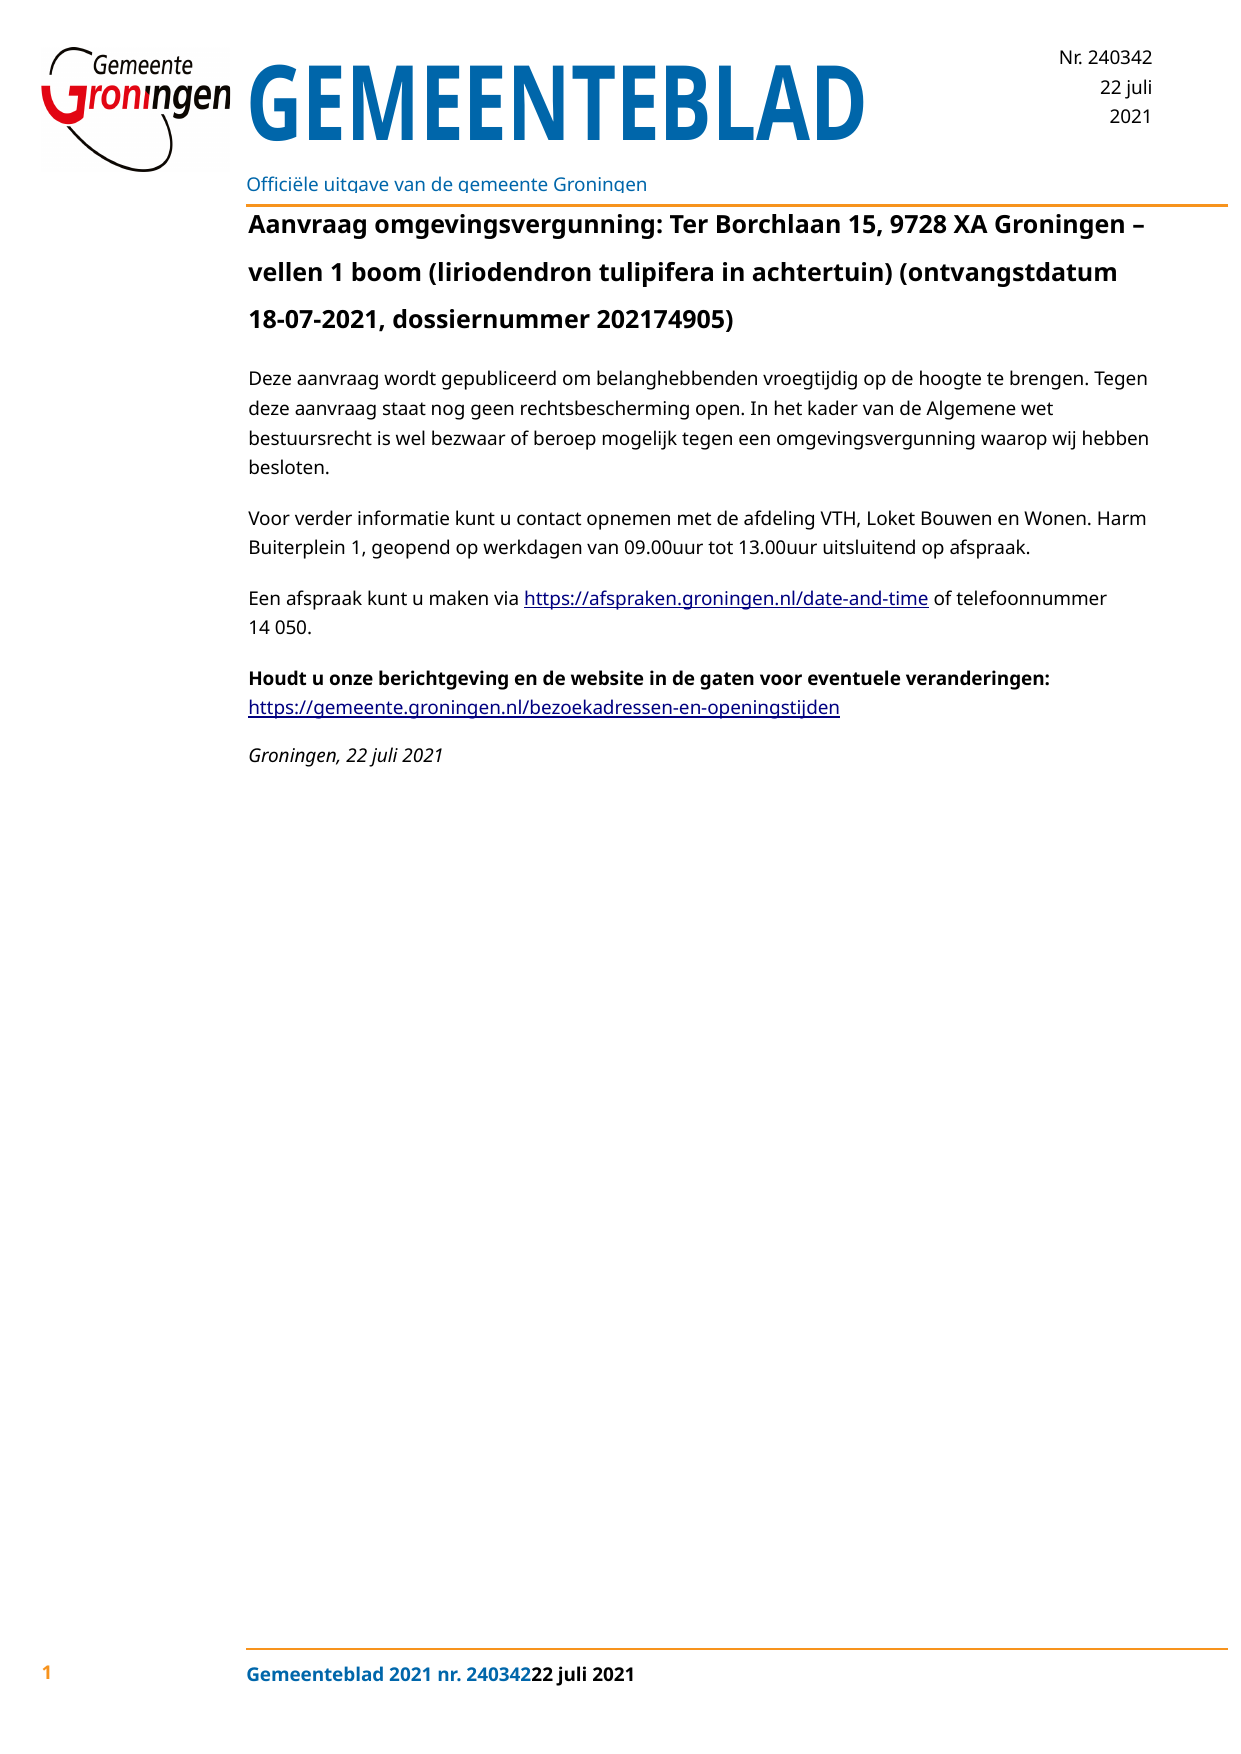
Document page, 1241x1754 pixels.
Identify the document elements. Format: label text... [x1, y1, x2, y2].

text Deze aanvraag wordt gepubliceerd om belanghebbenden vroegtijdig op de hoogte te brengen. Tegen deze aanvraag staat nog geen rechtsbescherming open. In het kader van de Algemene wet bestuursrecht is wel bezwaar of beroep mogelijk tegen een omgevingsvergunning waarop wij hebben besloten. [248, 366, 1152, 480]
text Voor verder informatie kunt u contact opnemen met de afdeling VTH, Loket Bouwen en Wonen. Harm Buiterplein 1, geopend op werkdagen van 09.00uur tot 13.00uur uitsluitend op afspraak. [248, 505, 1152, 560]
text Groningen, 22 juli 2021 [248, 742, 1152, 768]
text Een afspraak kunt u maken via https://afspraken.groningen.nl/date-and-time of telefoonnummer 14 050. [248, 585, 1152, 640]
text Houdt u onze berichtgeving en de website in de gaten voor eventuele veranderingen: https://gemeente.groningen.nl/bezoekadressen-en-openingstijden [248, 665, 1152, 720]
text Aanvraag omgevingsvergunning: Ter Borchlaan 15, 9728 XA Groningen – vellen 1 boom (liriodendron tulipifera in achtertuin) (ontvangstdatum 18-07-2021, dossiernummer 202174905) [248, 207, 1152, 336]
picture [41, 47, 231, 172]
